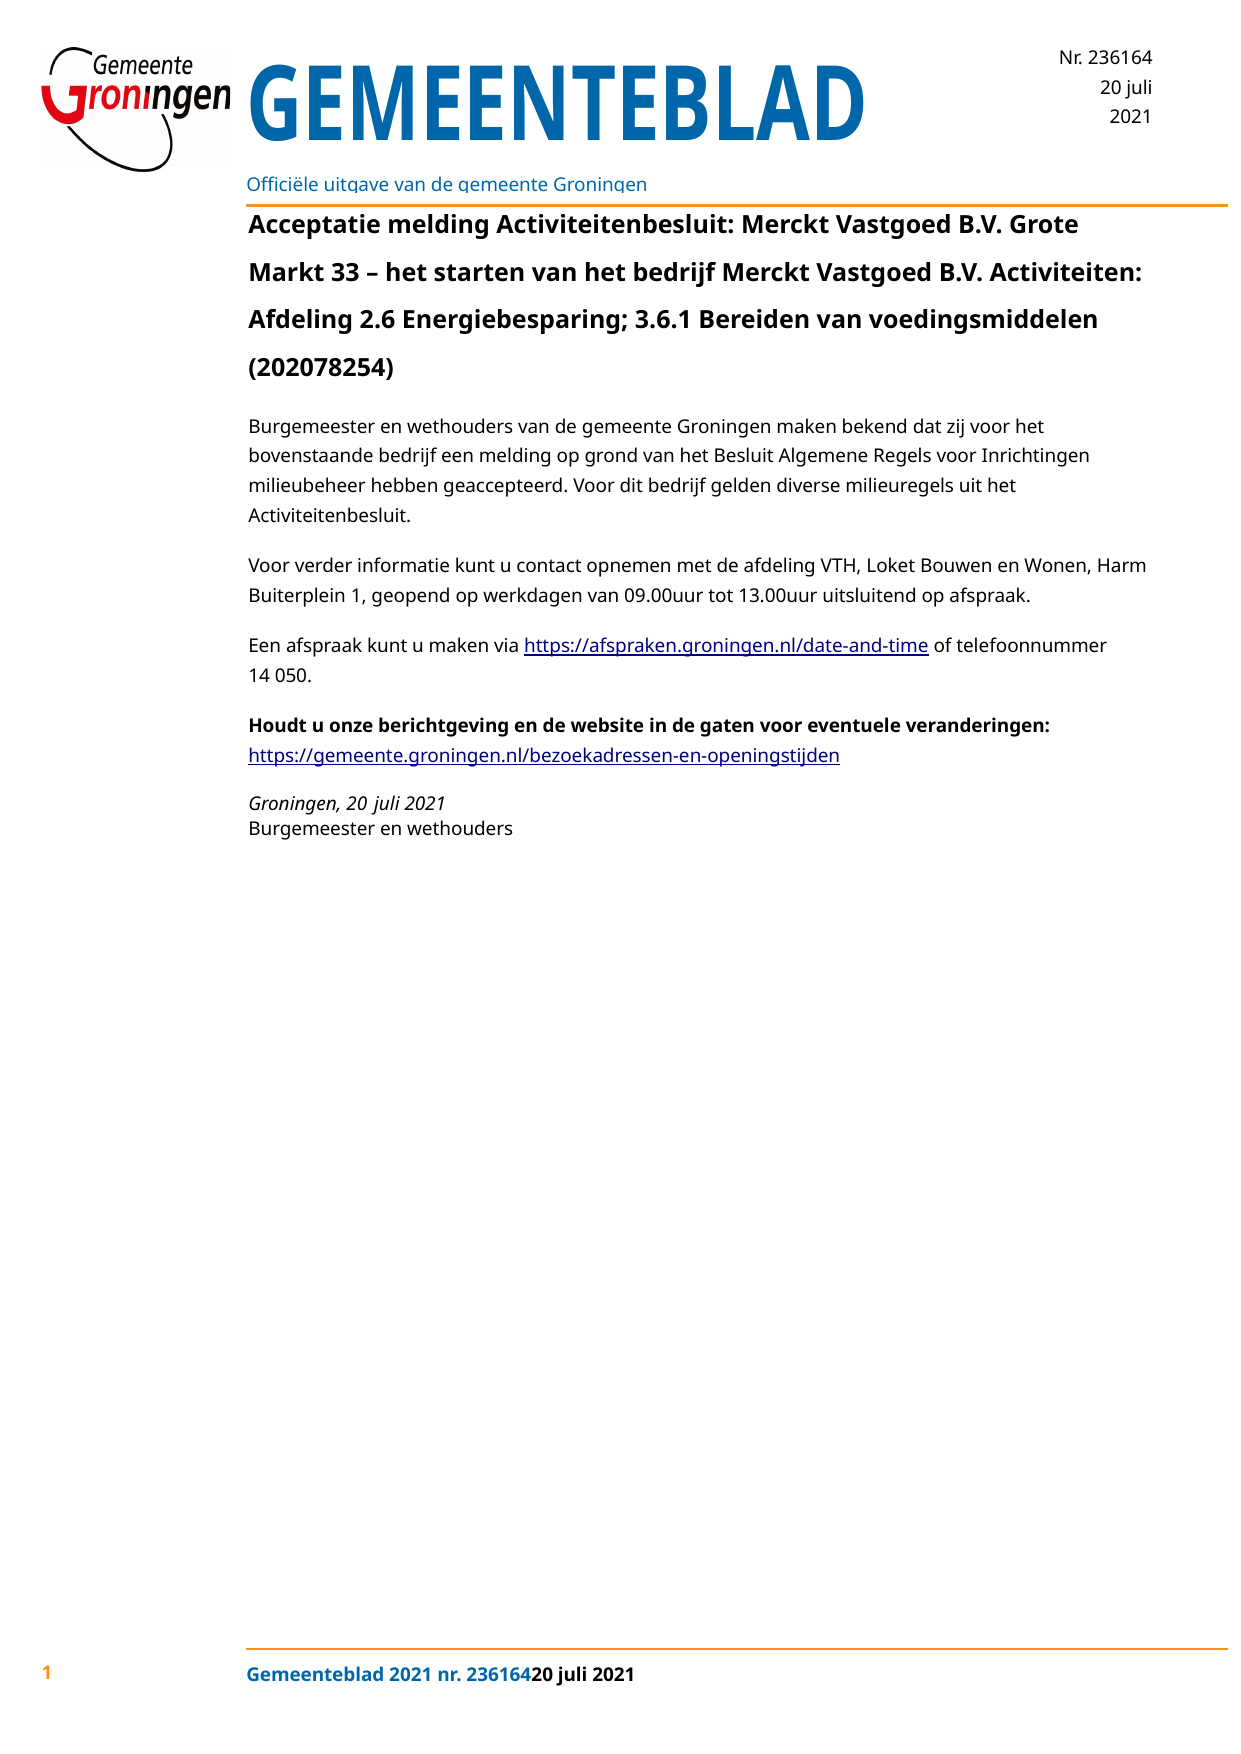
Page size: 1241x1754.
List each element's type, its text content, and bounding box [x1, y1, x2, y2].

picture [41, 47, 231, 172]
text Burgemeester en wethouders van de gemeente Groningen maken bekend dat zij voor het bovenstaande bedrijf een melding op grond van het Besluit Algemene Regels voor Inrichtingen milieubeheer hebben geaccepteerd. Voor dit bedrijf gelden diverse milieuregels uit het Activiteitenbesluit. [248, 413, 1152, 528]
text Acceptatie melding Activiteitenbesluit: Merckt Vastgoed B.V. Grote Markt 33 – het starten van het bedrijf Merckt Vastgoed B.V. Activiteiten: Afdeling 2.6 Energiebesparing; 3.6.1 Bereiden van voedingsmiddelen (202078254) [248, 207, 1152, 384]
text Houdt u onze berichtgeving en de website in de gaten voor eventuele veranderingen: https://gemeente.groningen.nl/bezoekadressen-en-openingstijden [248, 712, 1152, 768]
text Voor verder informatie kunt u contact opnemen met de afdeling VTH, Loket Bouwen en Wonen, Harm Buiterplein 1, geopend op werkdagen van 09.00uur tot 13.00uur uitsluitend op afspraak. [248, 552, 1152, 608]
text Groningen, 20 juli 2021 [248, 790, 1152, 815]
text Een afspraak kunt u maken via https://afspraken.groningen.nl/date-and-time of telefoonnummer 14 050. [248, 632, 1152, 688]
text Burgemeester en wethouders [248, 815, 1152, 841]
